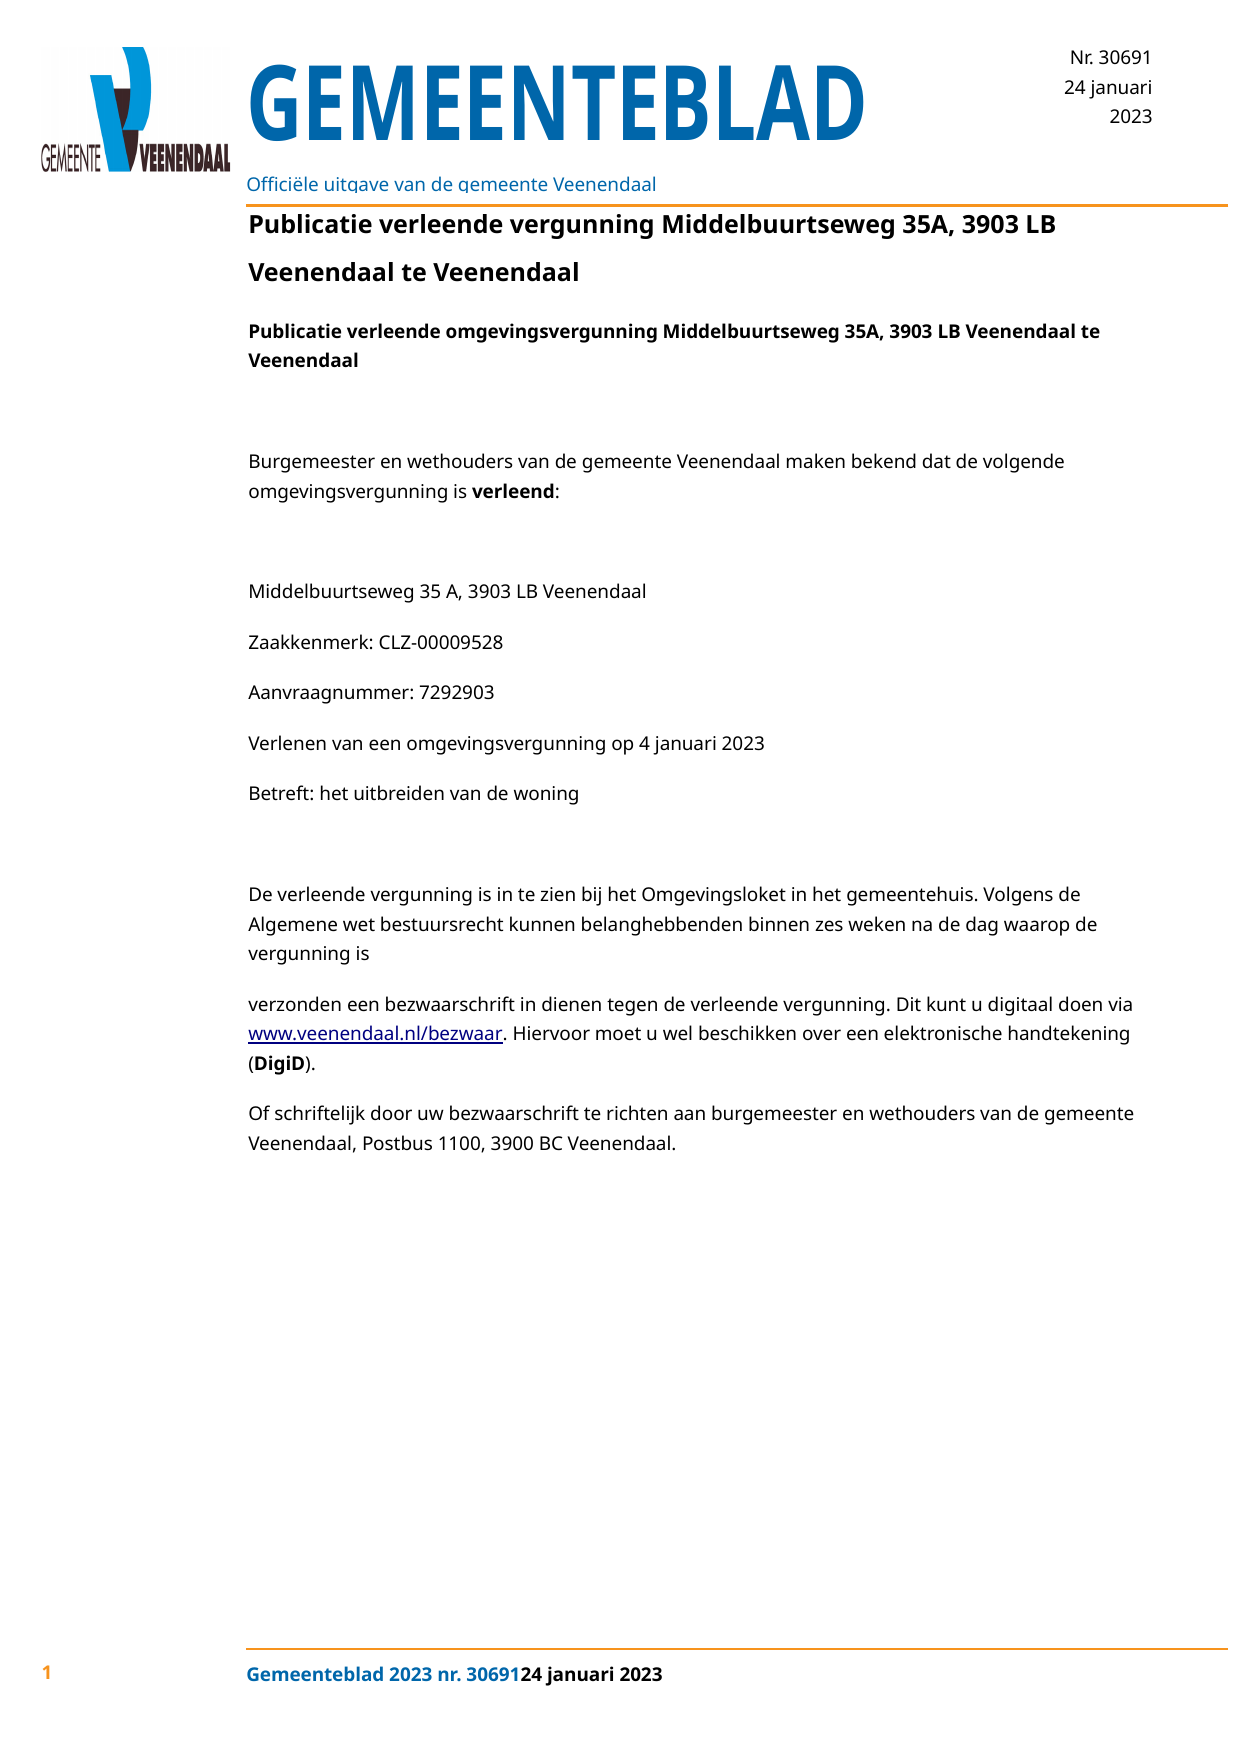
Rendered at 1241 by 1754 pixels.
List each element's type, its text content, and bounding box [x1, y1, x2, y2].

text Aanvraagnummer: 7292903 [248, 679, 1152, 705]
text Of schriftelijk door uw bezwaarschrift te richten aan burgemeester en wethouders van de gemeente Veenendaal, Postbus 1100, 3900 BC Veenendaal. [248, 1100, 1152, 1156]
text verzonden een bezwaarschrift in dienen tegen de verleende vergunning. Dit kunt u digitaal doen via www.veenendaal.nl/bezwaar. Hiervoor moet u wel beschikken over een elektronische handtekening (DigiD). [248, 991, 1152, 1076]
text Middelbuurtseweg 35 A, 3903 LB Veenendaal [248, 579, 1152, 604]
picture [41, 47, 130, 172]
text Zaakkenmerk: CLZ-00009528 [248, 629, 1152, 655]
text Publicatie verleende omgevingsvergunning Middelbuurtseweg 35A, 3903 LB Veenendaal te Veenendaal [248, 318, 1152, 373]
picture [123, 47, 231, 172]
text De verleende vergunning is in te zien bij het Omgevingsloket in het gemeentehuis. Volgens de Algemene wet bestuursrecht kunnen belanghebbenden binnen zes weken na de dag waarop de vergunning is [248, 881, 1152, 966]
text Verlenen van een omgevingsvergunning op 4 januari 2023 [248, 730, 1152, 756]
text Publicatie verleende vergunning Middelbuurtseweg 35A, 3903 LB Veenendaal te Veenendaal [248, 207, 1152, 288]
text Betreft: het uitbreiden van de woning [248, 780, 1152, 806]
text Burgemeester en wethouders van de gemeente Veenendaal maken bekend dat de volgende omgevingsvergunning is verleend: [248, 448, 1152, 504]
